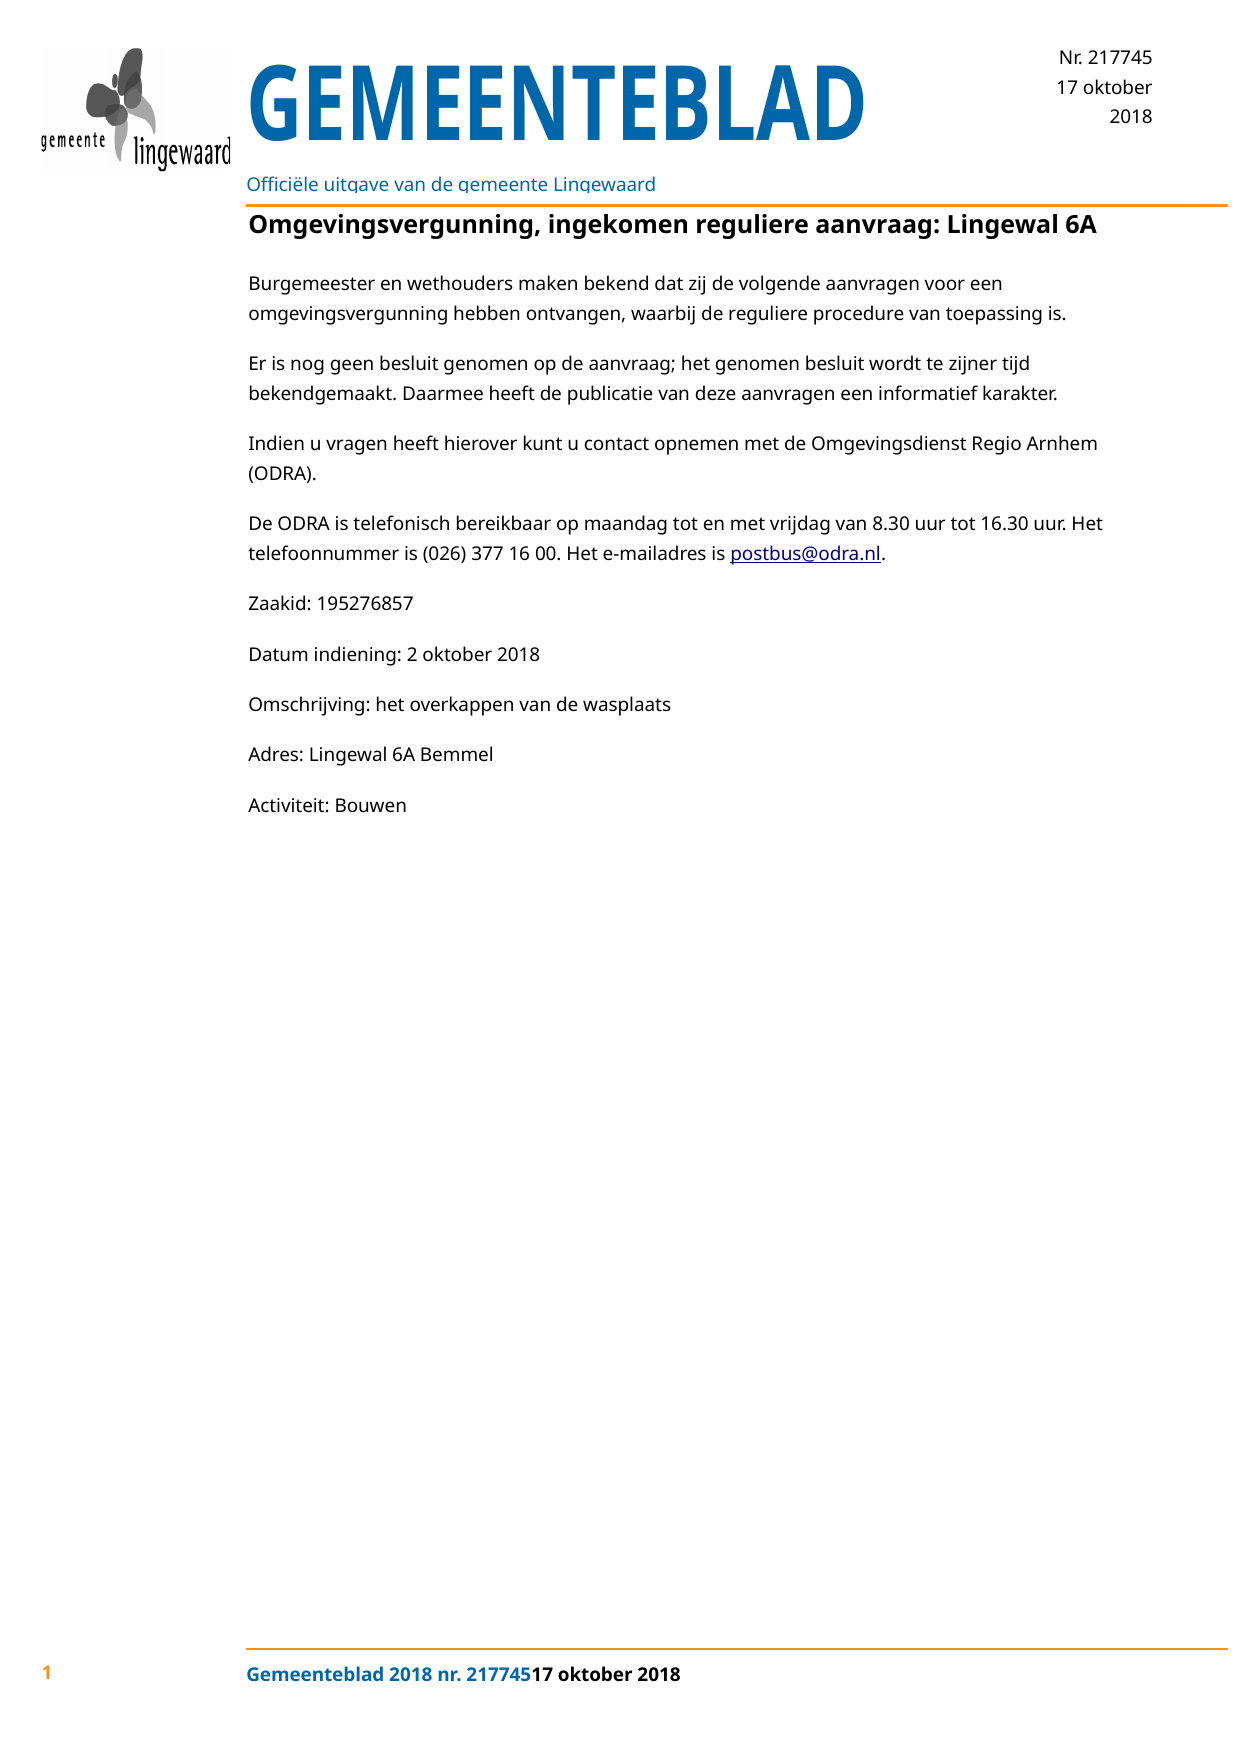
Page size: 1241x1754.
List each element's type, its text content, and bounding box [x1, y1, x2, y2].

text Burgemeester en wethouders maken bekend dat zij de volgende aanvragen voor een omgevingsvergunning hebben ontvangen, waarbij de reguliere procedure van toepassing is. [248, 270, 1152, 326]
text Adres: Lingewal 6A Bemmel [248, 742, 1152, 767]
text Zaakid: 195276857 [248, 590, 1152, 616]
text Omgevingsvergunning, ingekomen reguliere aanvraag: Lingewal 6A [248, 207, 1152, 241]
text De ODRA is telefonisch bereikbaar op maandag tot en met vrijdag van 8.30 uur tot 16.30 uur. Het telefoonnummer is (026) 377 16 00. Het e-mailadres is postbus@odra.nl. [248, 510, 1152, 566]
picture [41, 47, 231, 172]
text Omschrijving: het overkappen van de wasplaats [248, 691, 1152, 717]
text Indien u vragen heeft hierover kunt u contact opnemen met de Omgevingsdienst Regio Arnhem (ODRA). [248, 430, 1152, 486]
text Datum indiening: 2 oktober 2018 [248, 641, 1152, 666]
text Activiteit: Bouwen [248, 792, 1152, 818]
text Er is nog geen besluit genomen op de aanvraag; het genomen besluit wordt te zijner tijd bekendgemaakt. Daarmee heeft de publicatie van deze aanvragen een informatief karakter. [248, 350, 1152, 406]
